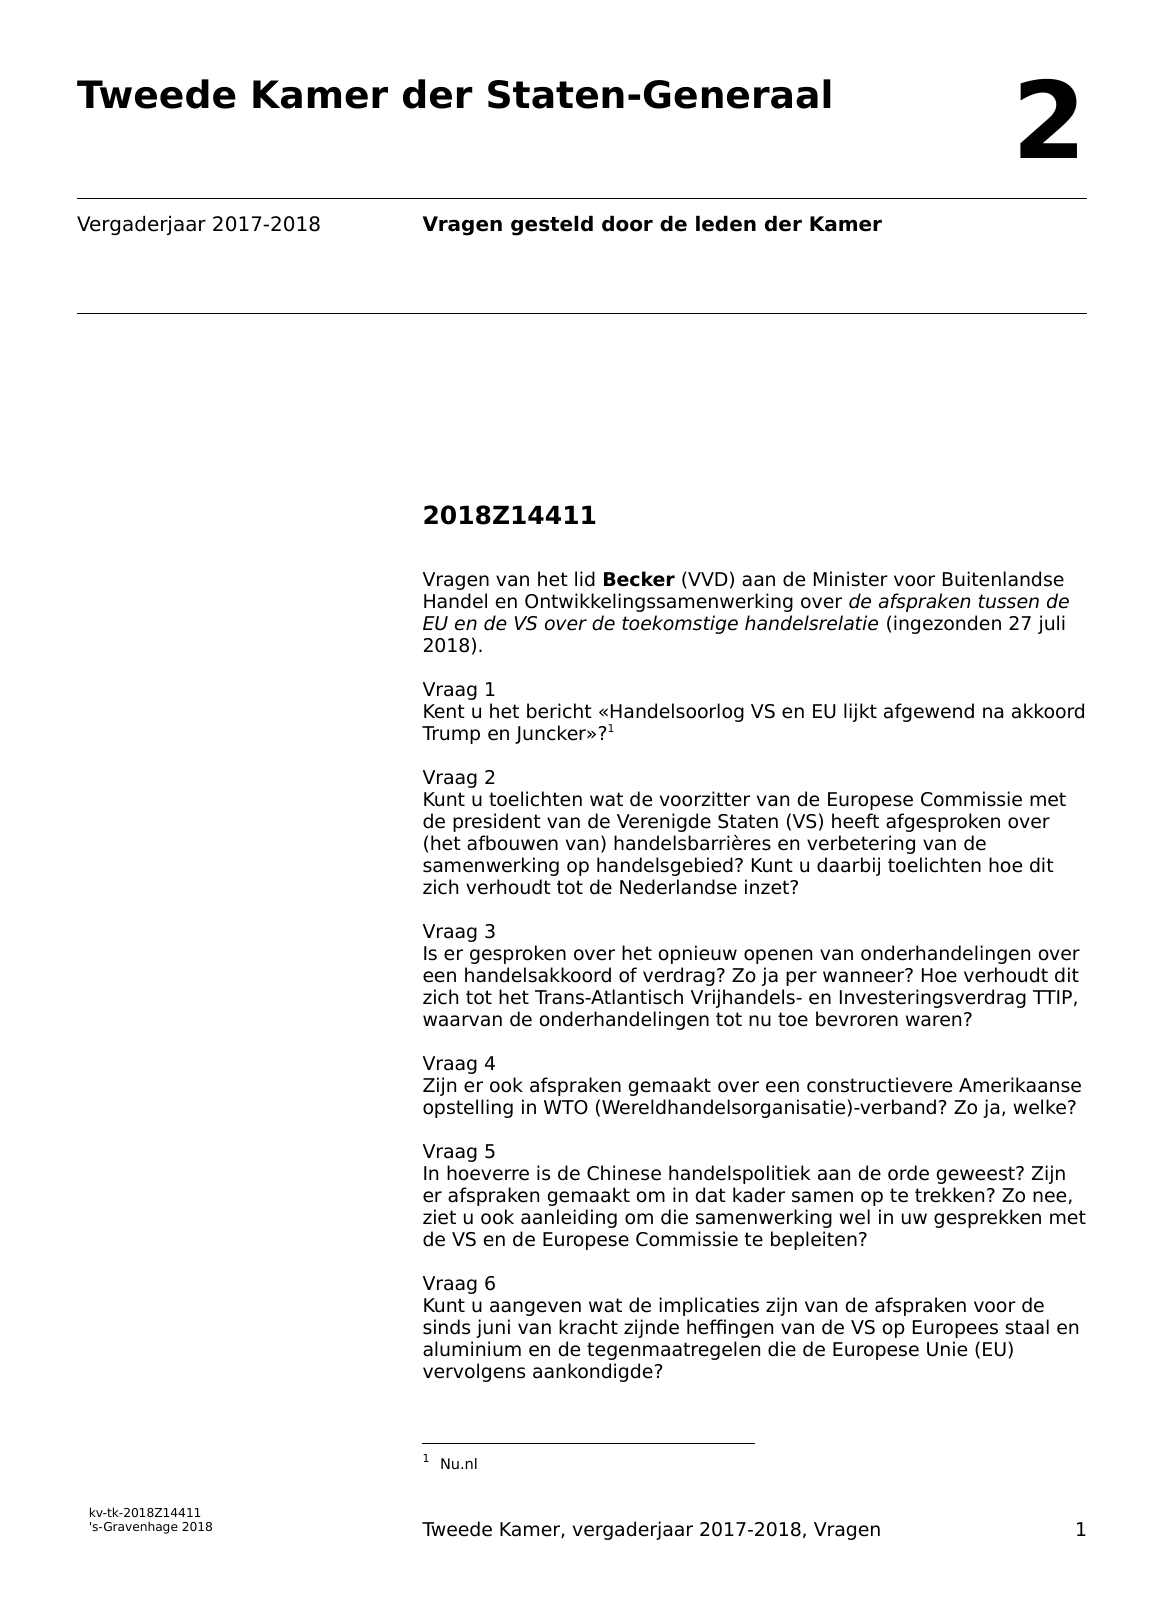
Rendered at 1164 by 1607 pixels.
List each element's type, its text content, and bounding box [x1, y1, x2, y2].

text Kent u het bericht «Handelsoorlog VS en EU lijkt afgewend na akkoord Trump en Juncker»? [422, 701, 1087, 745]
text Vraag 6 [422, 1273, 1087, 1295]
text Vraag 4 [422, 1053, 1087, 1075]
text Kunt u aangeven wat de implicaties zijn van de afspraken voor de sinds juni van kracht zijnde heffingen van de VS op Europees staal en aluminium en de tegenmaatregelen die de Europese Unie (EU) vervolgens aankondigde? [422, 1295, 1087, 1383]
text Kunt u toelichten wat de voorzitter van de Europese Commissie met de president van de Verenigde Staten (VS) heeft afgesproken over (het afbouwen van) handelsbarrières en verbetering van de samenwerking op handelsgebied? Kunt u daarbij toelichten hoe dit zich verhoudt tot de Nederlandse inzet? [422, 789, 1087, 899]
text Vraag 1 [422, 679, 1087, 701]
text Nu.nl [422, 1452, 1087, 1474]
text Zijn er ook afspraken gemaakt over een constructievere Amerikaanse opstelling in WTO (Wereldhandelsorganisatie)-verband? Zo ja, welke? [422, 1075, 1087, 1119]
text Is er gesproken over het opnieuw openen van onderhandelingen over een handelsakkoord of verdrag? Zo ja per wanneer? Hoe verhoudt dit zich tot het Trans-Atlantisch Vrijhandels- en Investeringsverdrag TTIP, waarvan de onderhandelingen tot nu toe bevroren waren? [422, 943, 1087, 1031]
text Vraag 2 [422, 767, 1087, 789]
text Vraag 3 [422, 921, 1087, 943]
text In hoeverre is de Chinese handelspolitiek aan de orde geweest? Zijn er afspraken gemaakt om in dat kader samen op te trekken? Zo nee, ziet u ook aanleiding om die samenwerking wel in uw gesprekken met de VS en de Europese Commissie te bepleiten? [422, 1163, 1087, 1251]
text Vragen van het lid Becker (VVD) aan de Minister voor Buitenlandse Handel en Ontwikkelingssamenwerking over de afspraken tussen de EU en de VS over de toekomstige handelsrelatie (ingezonden 27 juli 2018). [422, 569, 1087, 657]
text kv-tk-2018Z14411 [88, 1506, 323, 1520]
table_cell Vragen gesteld door de leden der Kamer [422, 199, 1087, 313]
table_header Tweede Kamer der Staten-Generaal [77, 59, 886, 198]
text 's-Gravenhage 2018 [88, 1520, 323, 1534]
text 2018Z14411 [422, 501, 1087, 531]
text Vraag 5 [422, 1141, 1087, 1163]
table_header 2 [886, 59, 1087, 198]
table_cell Vergaderjaar 2017-2018 [77, 199, 422, 313]
